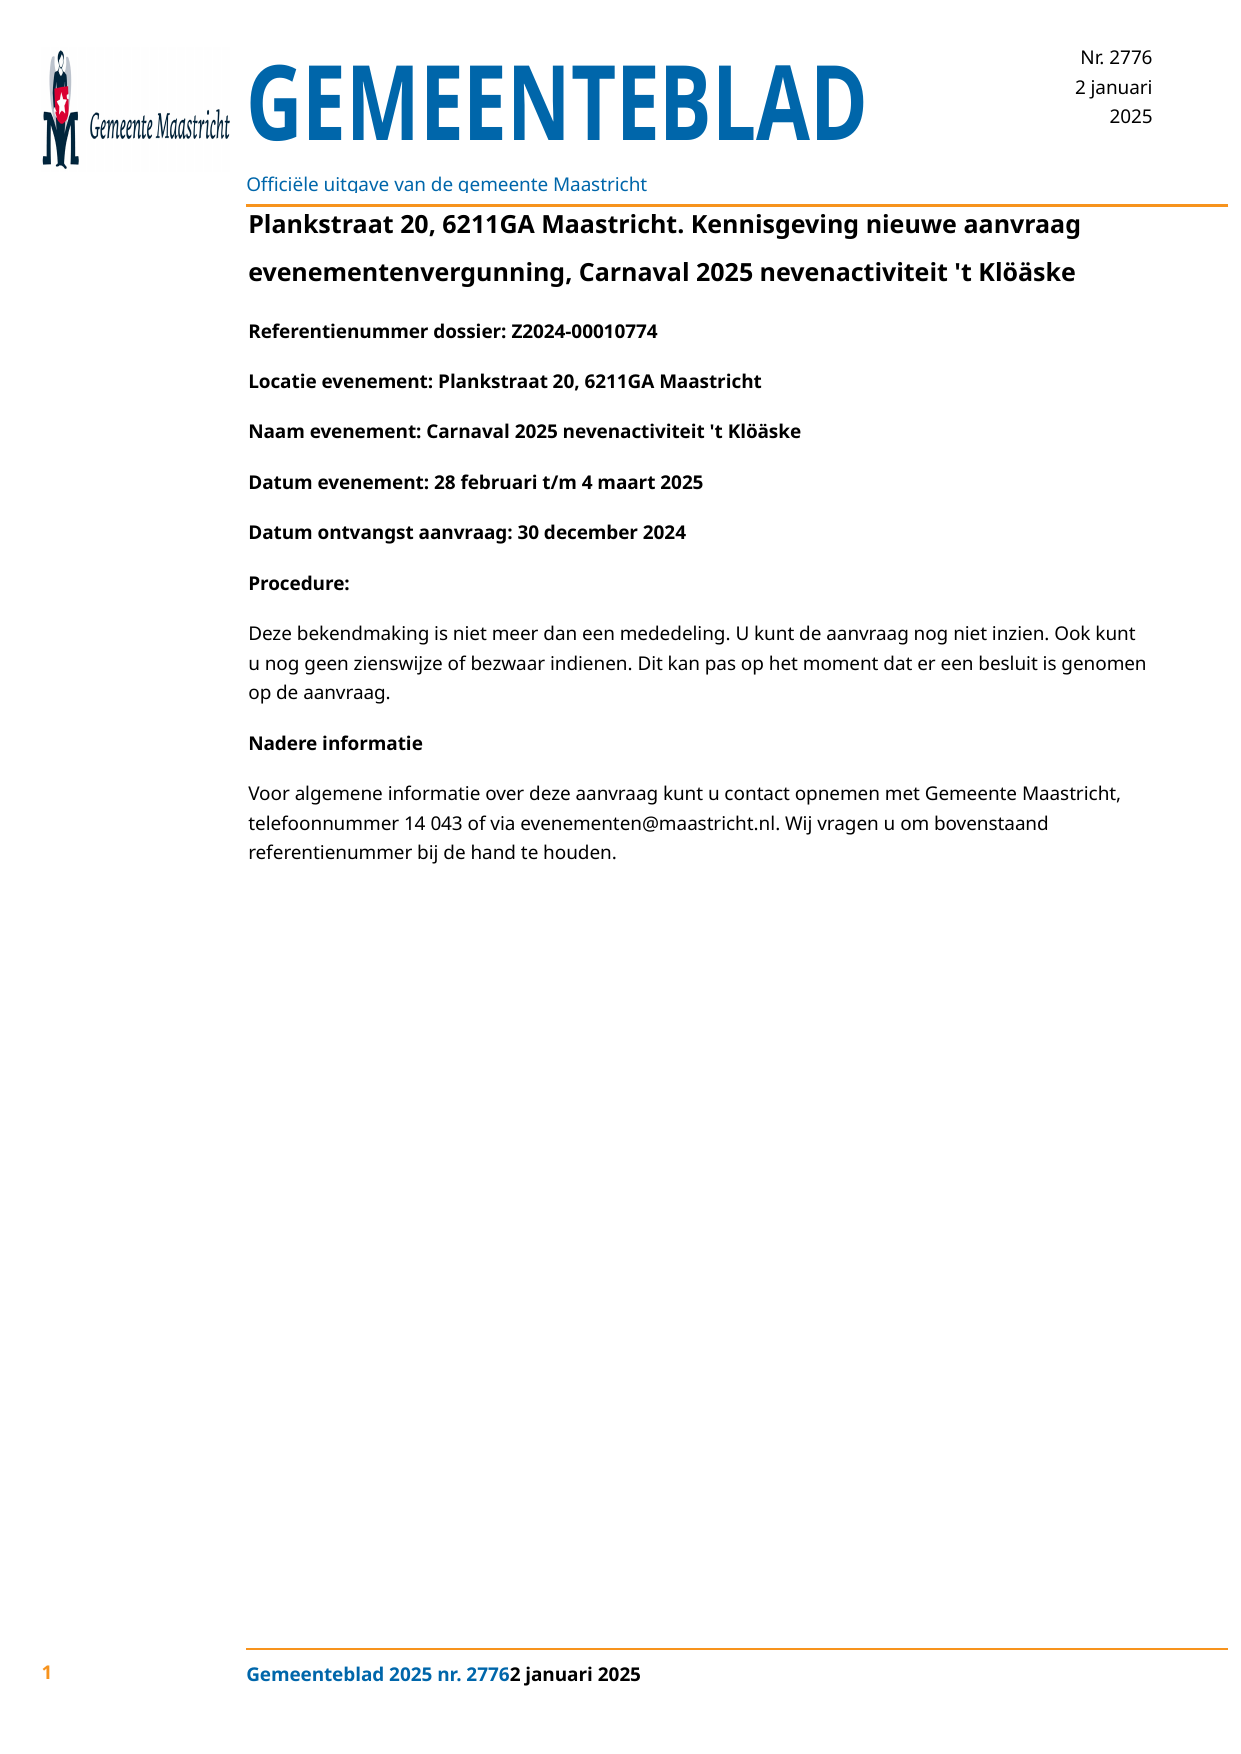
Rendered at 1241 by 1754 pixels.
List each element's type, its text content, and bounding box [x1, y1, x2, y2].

text Referentienummer dossier: Z2024-00010774 [248, 318, 1152, 344]
text Datum ontvangst aanvraag: 30 december 2024 [248, 519, 1152, 545]
text Procedure: [248, 570, 1152, 596]
text Nadere informatie [248, 730, 1152, 756]
text Naam evenement: Carnaval 2025 nevenactiviteit 't Klöäske [248, 419, 1152, 444]
text Plankstraat 20, 6211GA Maastricht. Kennisgeving nieuwe aanvraag evenementenvergunning, Carnaval 2025 nevenactiviteit 't Klöäske [248, 207, 1152, 288]
text Datum evenement: 28 februari t/m 4 maart 2025 [248, 469, 1152, 495]
text Voor algemene informatie over deze aanvraag kunt u contact opnemen met Gemeente Maastricht, telefoonnummer 14 043 of via evenementen@maastricht.nl. Wij vragen u om bovenstaand referentienummer bij de hand te houden. [248, 780, 1152, 865]
text Deze bekendmaking is niet meer dan een mededeling. U kunt de aanvraag nog niet inzien. Ook kunt u nog geen zienswijze of bezwaar indienen. Dit kan pas op het moment dat er een besluit is genomen op de aanvraag. [248, 620, 1152, 705]
text Locatie evenement: Plankstraat 20, 6211GA Maastricht [248, 368, 1152, 394]
picture [41, 47, 231, 172]
